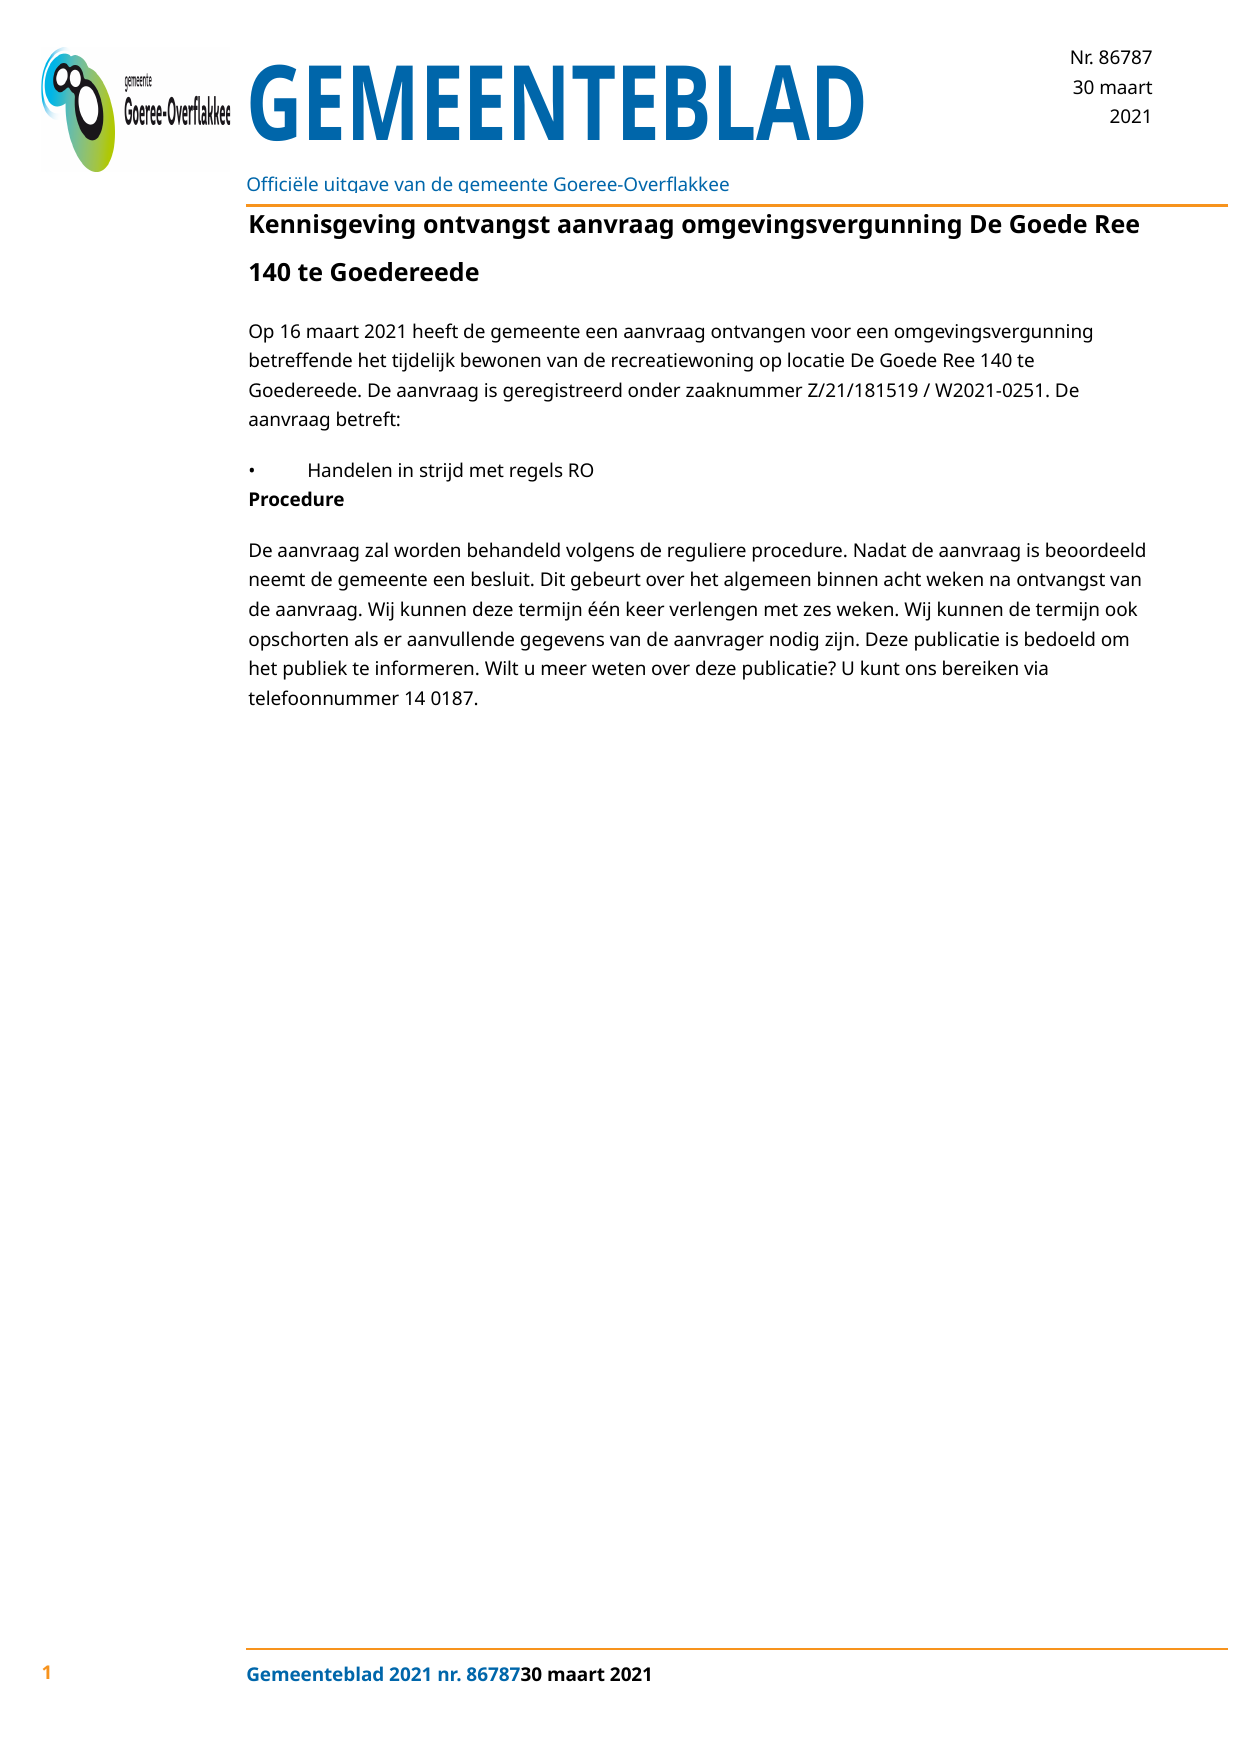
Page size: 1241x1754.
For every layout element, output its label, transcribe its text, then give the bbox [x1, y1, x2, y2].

text Op 16 maart 2021 heeft de gemeente een aanvraag ontvangen voor een omgevingsvergunning betreffende het tijdelijk bewonen van de recreatiewoning op locatie De Goede Ree 140 te Goedereede. De aanvraag is geregistreerd onder zaaknummer Z/21/181519 / W2021-0251. De aanvraag betreft: [248, 318, 1152, 432]
text Kennisgeving ontvangst aanvraag omgevingsvergunning De Goede Ree 140 te Goedereede [248, 207, 1152, 288]
text De aanvraag zal worden behandeld volgens de reguliere procedure. Nadat de aanvraag is beoordeeld neemt de gemeente een besluit. Dit gebeurt over het algemeen binnen acht weken na ontvangst van de aanvraag. Wij kunnen deze termijn één keer verlengen met zes weken. Wij kunnen de termijn ook opschorten als er aanvullende gegevens van de aanvrager nodig zijn. Deze publicatie is bedoeld om het publiek te informeren. Wilt u meer weten over deze publicatie? U kunt ons bereiken via telefoonnummer 14 0187. [248, 537, 1152, 711]
picture [41, 47, 231, 172]
list Handelen in strijd met regels RO [248, 457, 1152, 483]
text Procedure [248, 487, 1152, 512]
